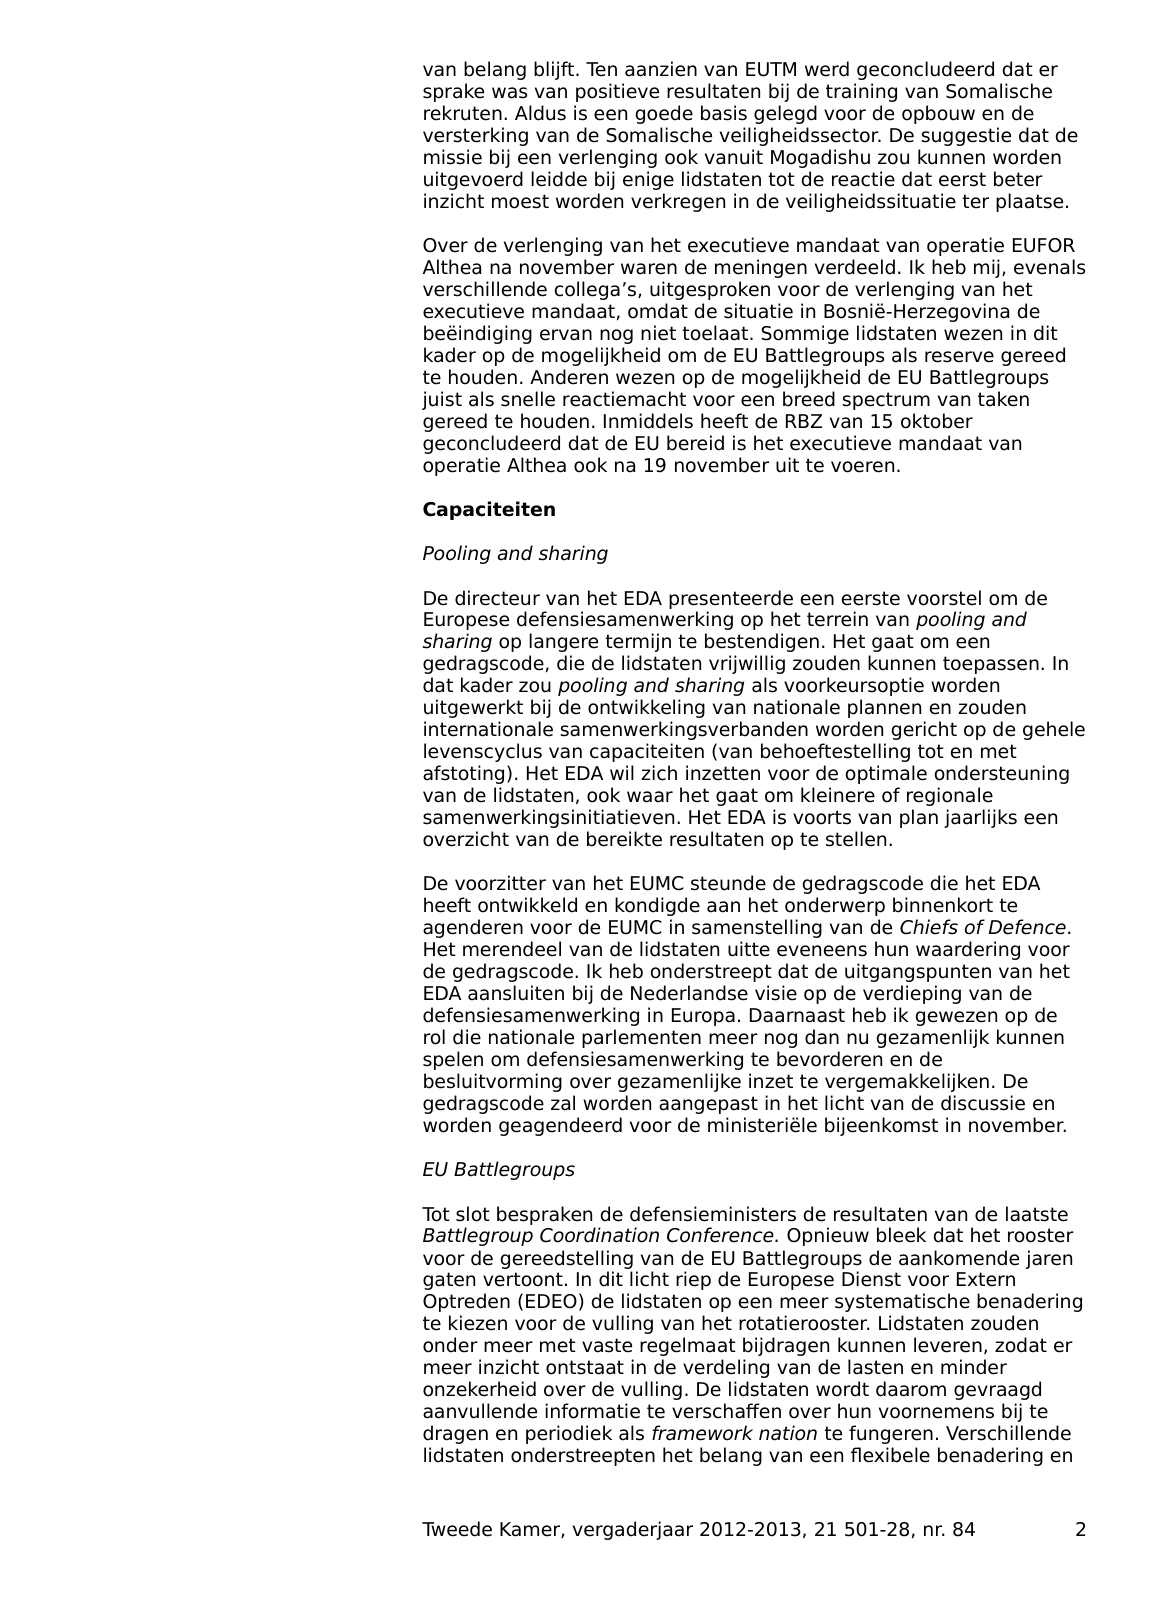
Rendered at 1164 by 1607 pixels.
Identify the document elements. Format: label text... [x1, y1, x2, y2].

subtitle EU Battlegroups [422, 1159, 1087, 1181]
subtitle Capaciteiten [422, 499, 1087, 521]
text De voorzitter van het EUMC steunde de gedragscode die het EDA heeft ontwikkeld en kondigde aan het onderwerp binnenkort te agenderen voor de EUMC in samenstelling van de Chiefs of Defence. Het merendeel van de lidstaten uitte eveneens hun waardering voor de gedragscode. Ik heb onderstreept dat de uitgangspunten van het EDA aansluiten bij de Nederlandse visie op de verdieping van de defensiesamenwerking in Europa. Daarnaast heb ik gewezen op de rol die nationale parlementen meer nog dan nu gezamenlijk kunnen spelen om defensiesamenwerking te bevorderen en de besluitvorming over gezamenlijke inzet te vergemakkelijken. De gedragscode zal worden aangepast in het licht van de discussie en worden geagendeerd voor de ministeriële bijeenkomst in november. [422, 873, 1087, 1137]
text van belang blijft. Ten aanzien van EUTM werd geconcludeerd dat er sprake was van positieve resultaten bij de training van Somalische rekruten. Aldus is een goede basis gelegd voor de opbouw en de versterking van de Somalische veiligheidssector. De suggestie dat de missie bij een verlenging ook vanuit Mogadishu zou kunnen worden uitgevoerd leidde bij enige lidstaten tot de reactie dat eerst beter inzicht moest worden verkregen in de veiligheidssituatie ter plaatse. [422, 59, 1087, 213]
subtitle Pooling and sharing [422, 543, 1087, 565]
text De directeur van het EDA presenteerde een eerste voorstel om de Europese defensiesamenwerking op het terrein van pooling and sharing op langere termijn te bestendigen. Het gaat om een gedragscode, die de lidstaten vrijwillig zouden kunnen toepassen. In dat kader zou pooling and sharing als voorkeursoptie worden uitgewerkt bij de ontwikkeling van nationale plannen en zouden internationale samenwerkingsverbanden worden gericht op de gehele levenscyclus van capaciteiten (van behoeftestelling tot en met afstoting). Het EDA wil zich inzetten voor de optimale ondersteuning van de lidstaten, ook waar het gaat om kleinere of regionale samenwerkingsinitiatieven. Het EDA is voorts van plan jaarlijks een overzicht van de bereikte resultaten op te stellen. [422, 587, 1087, 851]
text Over de verlenging van het executieve mandaat van operatie EUFOR Althea na november waren de meningen verdeeld. Ik heb mij, evenals verschillende collega’s, uitgesproken voor de verlenging van het executieve mandaat, omdat de situatie in Bosnië-Herzegovina de beëindiging ervan nog niet toelaat. Sommige lidstaten wezen in dit kader op de mogelijkheid om de EU Battlegroups als reserve gereed te houden. Anderen wezen op de mogelijkheid de EU Battlegroups juist als snelle reactiemacht voor een breed spectrum van taken gereed te houden. Inmiddels heeft de RBZ van 15 oktober geconcludeerd dat de EU bereid is het executieve mandaat van operatie Althea ook na 19 november uit te voeren. [422, 235, 1087, 477]
text Tot slot bespraken de defensieministers de resultaten van de laatste Battlegroup Coordination Conference. Opnieuw bleek dat het rooster voor de gereedstelling van de EU Battlegroups de aankomende jaren gaten vertoont. In dit licht riep de Europese Dienst voor Extern Optreden (EDEO) de lidstaten op een meer systematische benadering te kiezen voor de vulling van het rotatierooster. Lidstaten zouden onder meer met vaste regelmaat bijdragen kunnen leveren, zodat er meer inzicht ontstaat in de verdeling van de lasten en minder onzekerheid over de vulling. De lidstaten wordt daarom gevraagd aanvullende informatie te verschaffen over hun voornemens bij te dragen en periodiek als framework nation te fungeren. Verschillende lidstaten onderstreepten het belang van een flexibele benadering en [422, 1203, 1087, 1467]
